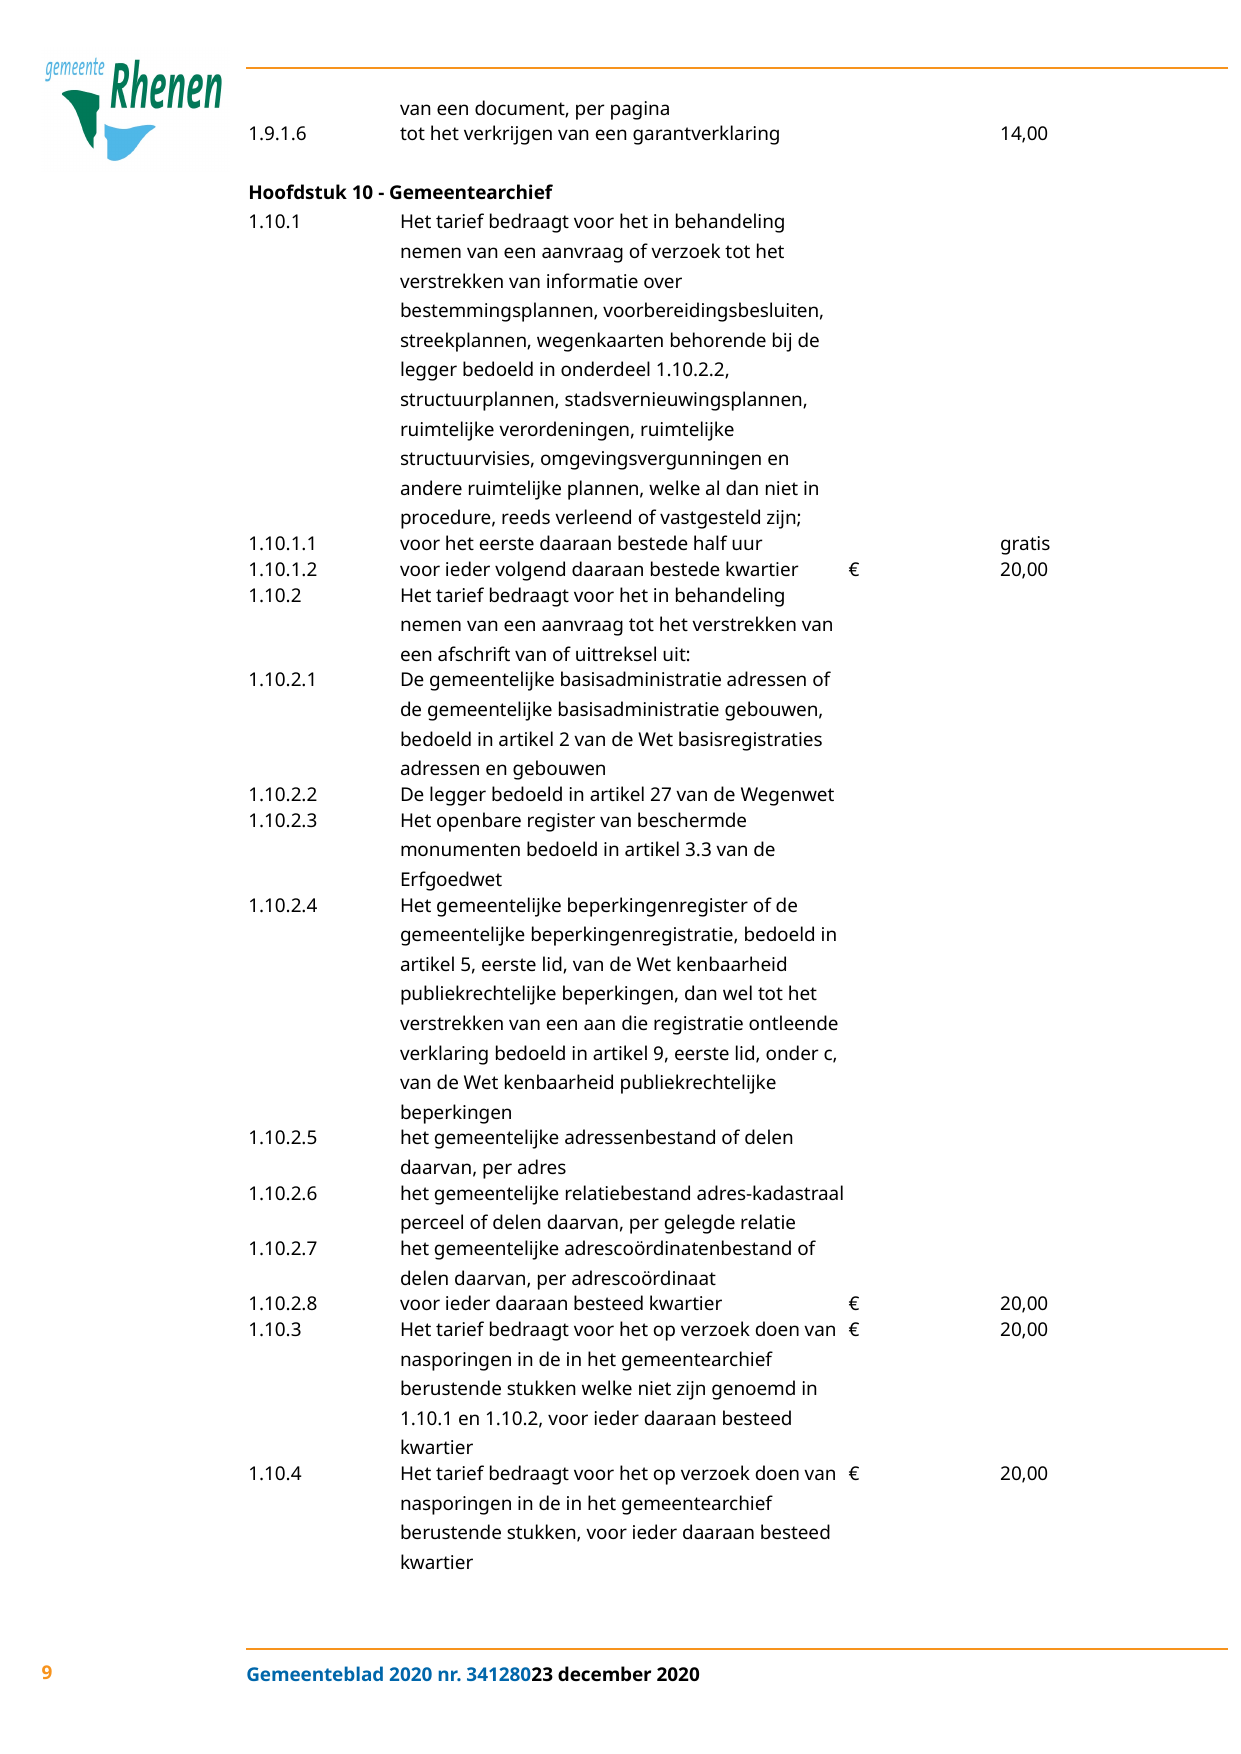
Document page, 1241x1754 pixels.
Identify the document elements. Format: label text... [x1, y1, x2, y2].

table_cell 1.10.2 [248, 582, 400, 667]
table_cell [848, 807, 1000, 892]
table_cell € [848, 556, 1000, 582]
table_cell [1000, 1125, 1152, 1180]
table_cell Het gemeentelijke beperkingenregister of de gemeentelijke beperkingenregistratie, bedoeld in artikel 5, eerste lid, van de Wet kenbaarheid publiekrechtelijke beperkingen, dan wel tot het verstrekken van een aan die registratie ontleende verklaring bedoeld in artikel 9, eerste lid, onder c, van de Wet kenbaarheid publiekrechtelijke beperkingen [400, 892, 848, 1124]
table_cell € [848, 1291, 1000, 1316]
table_cell [1000, 807, 1152, 892]
table_cell 1.10.2.7 [248, 1235, 400, 1291]
table_cell 1.10.1.1 [248, 530, 400, 556]
text Hoofdstuk 10 - Gemeentearchief [248, 179, 1152, 205]
table_cell [848, 1180, 1000, 1235]
picture [41, 47, 231, 172]
table_cell 1.10.2.3 [248, 807, 400, 892]
table_cell Het openbare register van beschermde monumenten bedoeld in artikel 3.3 van de Erfgoedwet [400, 807, 848, 892]
table_cell 20,00 [1000, 556, 1152, 582]
table_cell [848, 582, 1000, 667]
table_cell 1.10.2.4 [248, 892, 400, 1124]
table_cell [848, 892, 1000, 1124]
table_cell 1.10.3 [248, 1316, 400, 1460]
table_cell [1000, 1180, 1152, 1235]
table_cell voor ieder daaraan besteed kwartier [400, 1291, 848, 1316]
table_cell [248, 95, 400, 121]
table_cell het gemeentelijke adrescoördinatenbestand of delen daarvan, per adrescoördinaat [400, 1235, 848, 1291]
table_cell € [848, 1460, 1000, 1575]
table_cell 1.10.4 [248, 1460, 400, 1575]
table_cell [848, 781, 1000, 807]
table_cell van een document, per pagina [400, 95, 848, 121]
table_cell Het tarief bedraagt voor het op verzoek doen van nasporingen in de in het gemeentearchief berustende stukken welke niet zijn genoemd in 1.10.1 en 1.10.2, voor ieder daaraan besteed kwartier [400, 1316, 848, 1460]
table_cell 1.10.2.8 [248, 1291, 400, 1316]
table_cell [848, 530, 1000, 556]
table_cell € [848, 1316, 1000, 1460]
table_cell gratis [1000, 530, 1152, 556]
table_cell De gemeentelijke basisadministratie adressen of de gemeentelijke basisadministratie gebouwen, bedoeld in artikel 2 van de Wet basisregistraties adressen en gebouwen [400, 667, 848, 781]
table_cell 20,00 [1000, 1291, 1152, 1316]
table_header 1.10.1 [248, 209, 400, 530]
table_cell tot het verkrijgen van een garantverklaring [400, 121, 848, 146]
table_cell [1000, 781, 1152, 807]
table_cell 1.10.2.6 [248, 1180, 400, 1235]
table_cell het gemeentelijke relatiebestand adres-kadastraal perceel of delen daarvan, per gelegde relatie [400, 1180, 848, 1235]
table_cell [1000, 582, 1152, 667]
table_cell [1000, 667, 1152, 781]
table_cell 1.9.1.6 [248, 121, 400, 146]
table_cell 14,00 [1000, 121, 1152, 146]
table_cell voor ieder volgend daaraan bestede kwartier [400, 556, 848, 582]
table_header Het tarief bedraagt voor het in behandeling nemen van een aanvraag of verzoek tot het verstrekken van informatie over bestemmingsplannen, voorbereidingsbesluiten, streekplannen, wegenkaarten behorende bij de legger bedoeld in onderdeel 1.10.2.2, structuurplannen, stadsvernieuwingsplannen, ruimtelijke verordeningen, ruimtelijke structuurvisies, omgevingsvergunningen en andere ruimtelijke plannen, welke al dan niet in procedure, reeds verleend of vastgesteld zijn; [400, 209, 848, 530]
table_header [1000, 209, 1152, 530]
table_cell [848, 1125, 1000, 1180]
table_cell Het tarief bedraagt voor het op verzoek doen van nasporingen in de in het gemeentearchief berustende stukken, voor ieder daaraan besteed kwartier [400, 1460, 848, 1575]
table_cell [848, 1235, 1000, 1291]
table_cell 1.10.2.5 [248, 1125, 400, 1180]
table_cell [1000, 95, 1152, 121]
table_cell voor het eerste daaraan bestede half uur [400, 530, 848, 556]
table_cell 20,00 [1000, 1460, 1152, 1575]
table_cell het gemeentelijke adressenbestand of delen daarvan, per adres [400, 1125, 848, 1180]
table_cell 1.10.2.2 [248, 781, 400, 807]
table_cell [848, 667, 1000, 781]
table_cell Het tarief bedraagt voor het in behandeling nemen van een aanvraag tot het verstrekken van een afschrift van of uittreksel uit: [400, 582, 848, 667]
table_cell [1000, 1235, 1152, 1291]
table_cell [848, 95, 1000, 121]
table_cell De legger bedoeld in artikel 27 van de Wegenwet [400, 781, 848, 807]
table_cell 20,00 [1000, 1316, 1152, 1460]
table_cell 1.10.2.1 [248, 667, 400, 781]
table_cell [848, 121, 1000, 146]
table_header [848, 209, 1000, 530]
table_cell 1.10.1.2 [248, 556, 400, 582]
table_cell [1000, 892, 1152, 1124]
